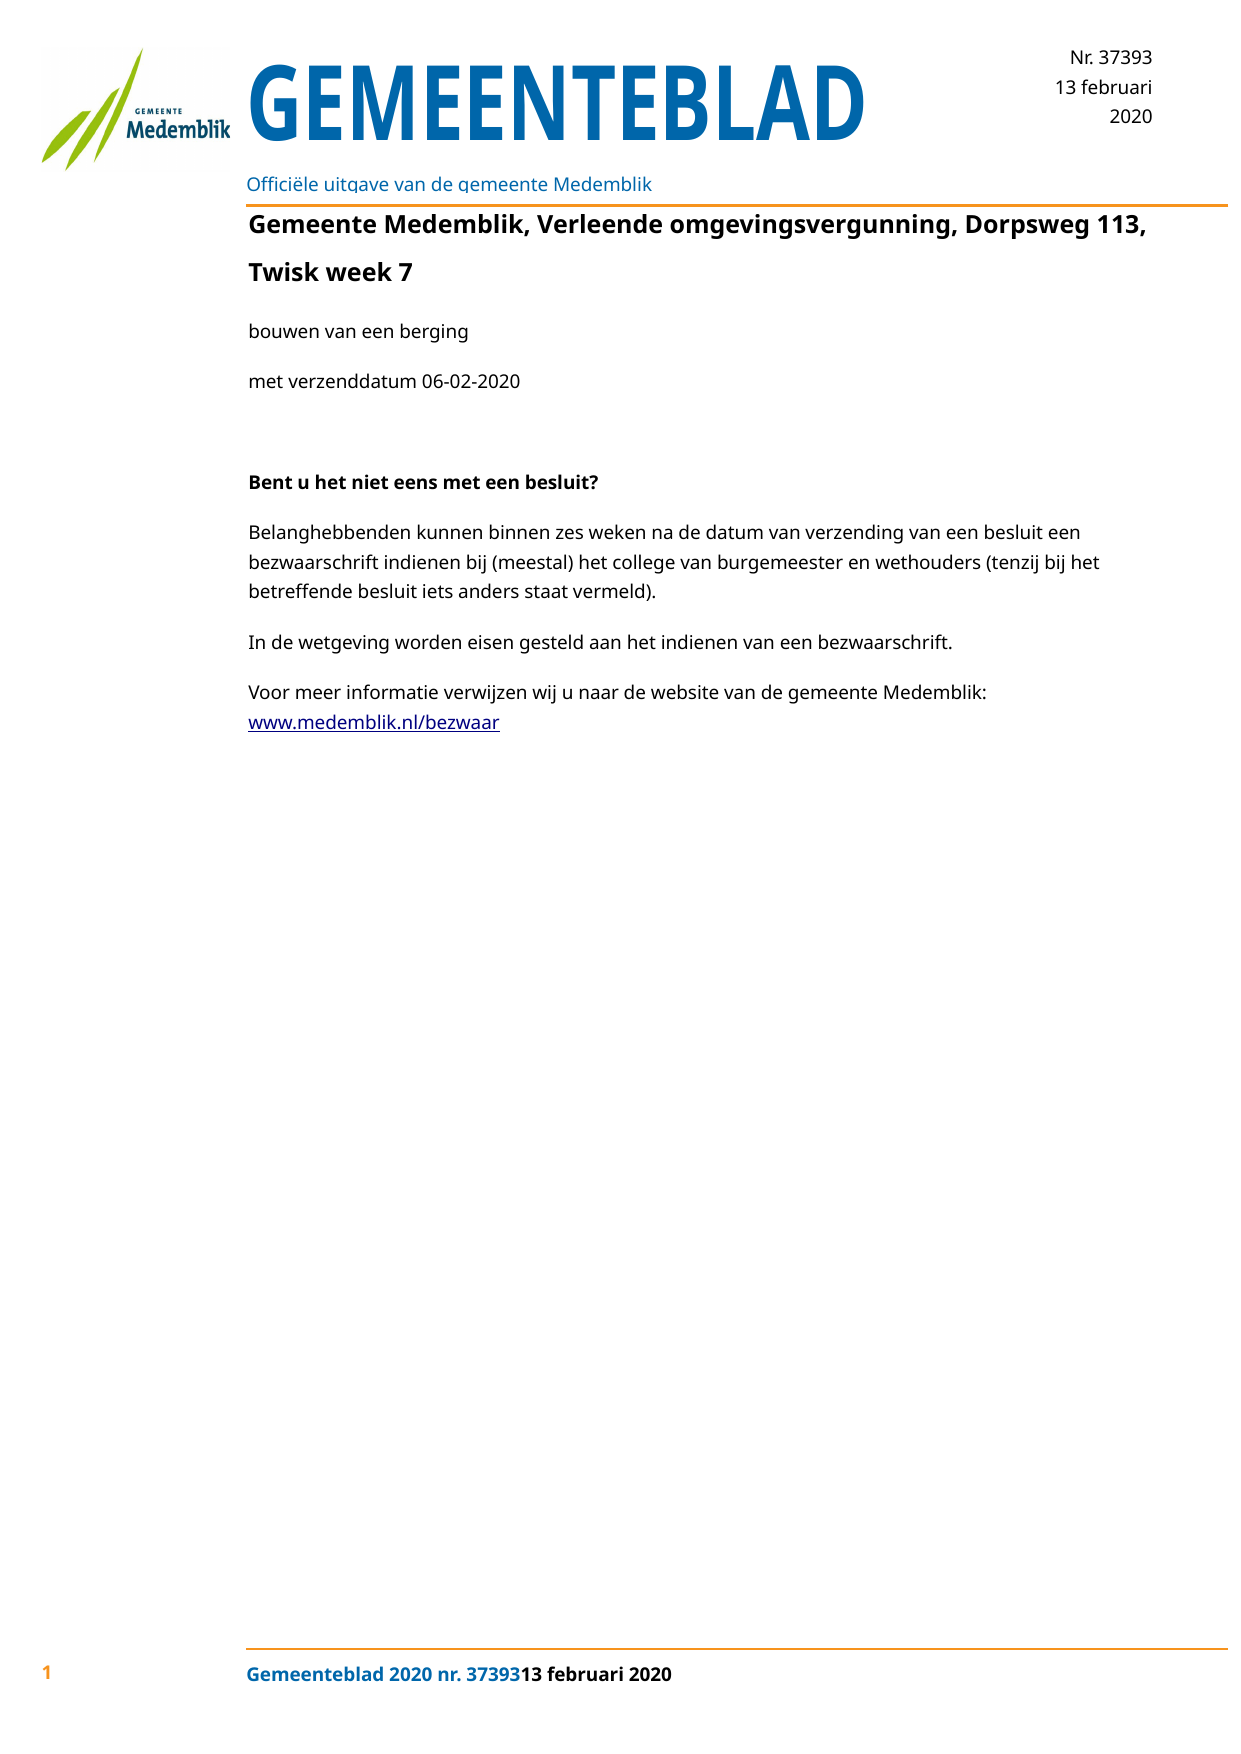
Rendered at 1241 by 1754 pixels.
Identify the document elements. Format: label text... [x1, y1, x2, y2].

text bouwen van een berging [248, 318, 1152, 344]
text In de wetgeving worden eisen gesteld aan het indienen van een bezwaarschrift. [248, 629, 1152, 655]
text Voor meer informatie verwijzen wij u naar de website van de gemeente Medemblik: www.medemblik.nl/bezwaar [248, 679, 1152, 735]
text met verzenddatum 06-02-2020 [248, 368, 1152, 394]
text Bent u het niet eens met een besluit? [248, 469, 1152, 495]
text Belanghebbenden kunnen binnen zes weken na de datum van verzending van een besluit een bezwaarschrift indienen bij (meestal) het college van burgemeester en wethouders (tenzij bij het betreffende besluit iets anders staat vermeld). [248, 519, 1152, 604]
text Gemeente Medemblik, Verleende omgevingsvergunning, Dorpsweg 113, Twisk week 7 [248, 207, 1152, 288]
picture [41, 47, 231, 172]
